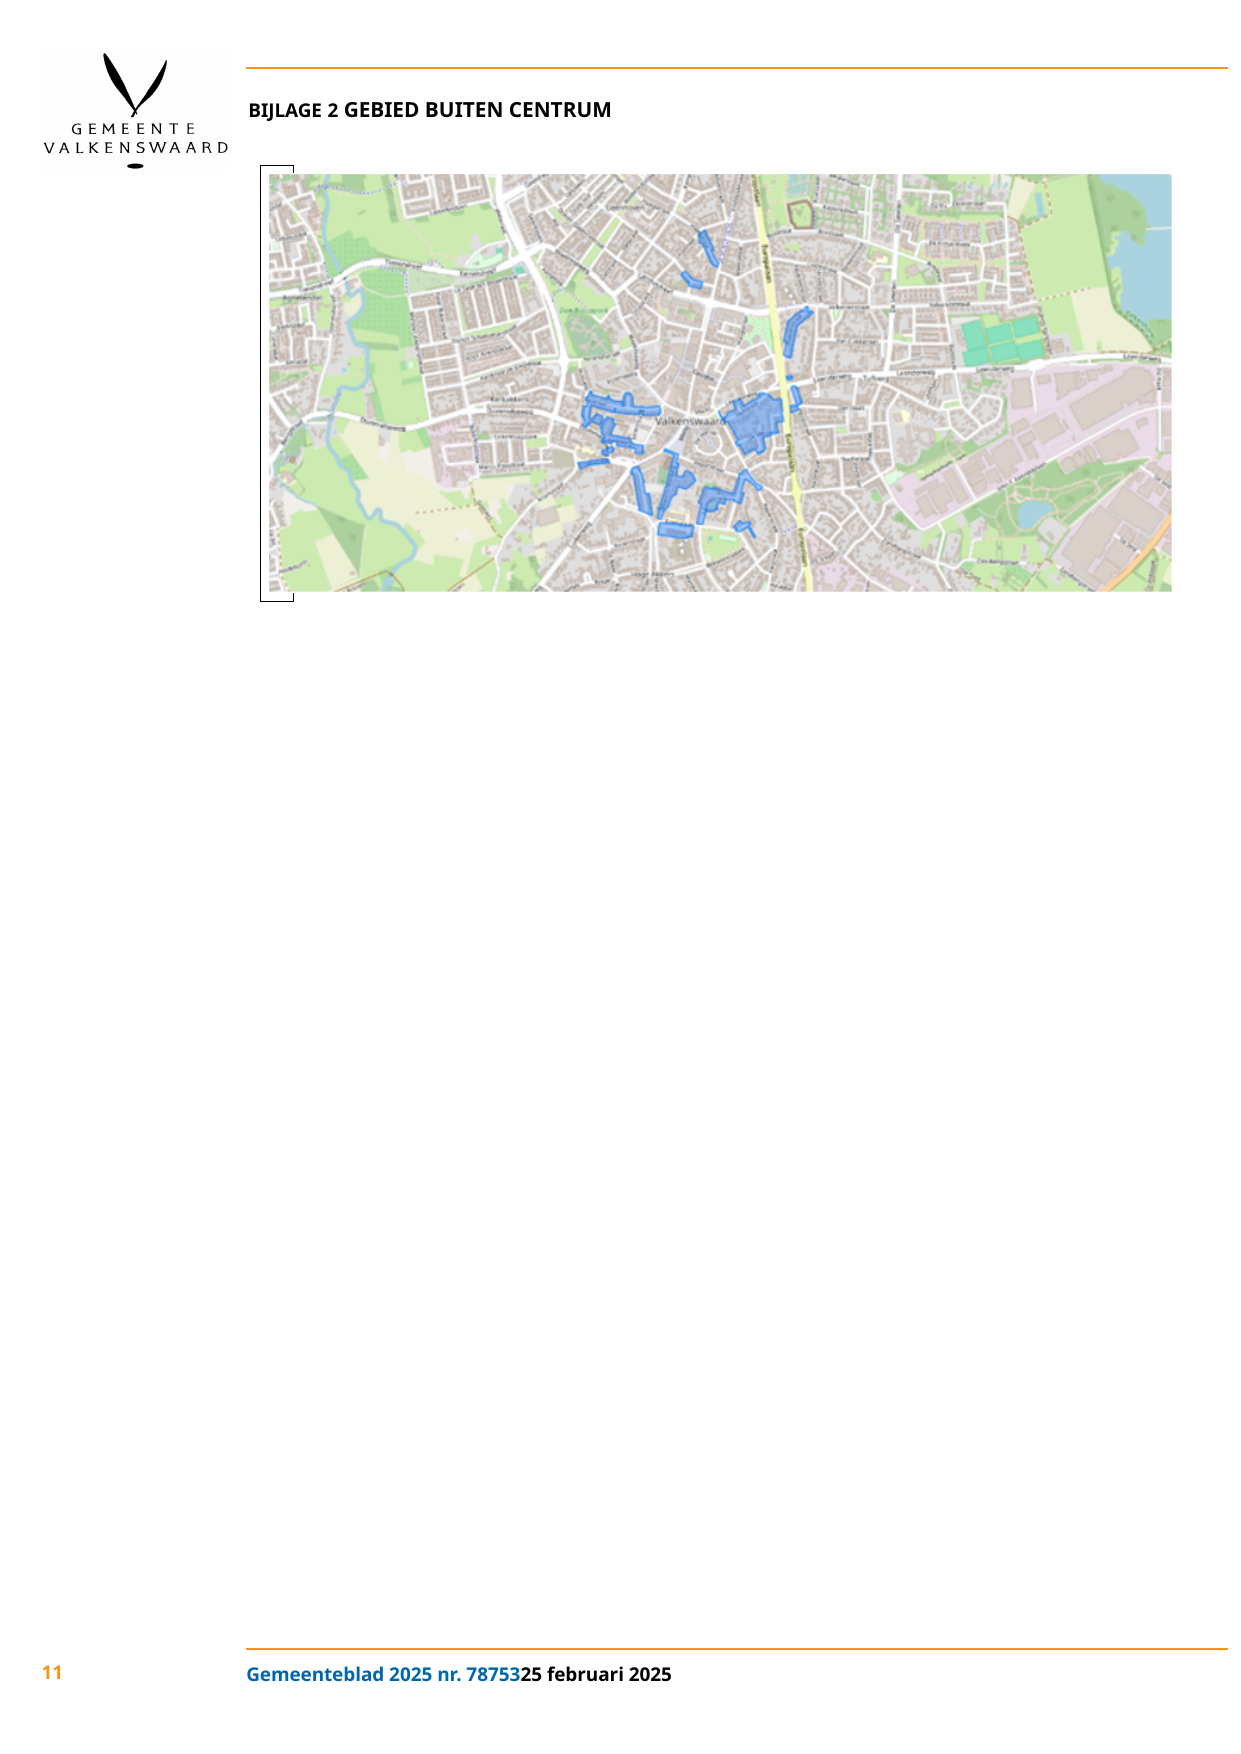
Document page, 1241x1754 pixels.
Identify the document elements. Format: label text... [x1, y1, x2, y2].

picture [41, 47, 231, 172]
picture [268, 173, 1173, 593]
text BIJLAGE 2 GEBIED BUITEN CENTRUM [248, 95, 1152, 123]
